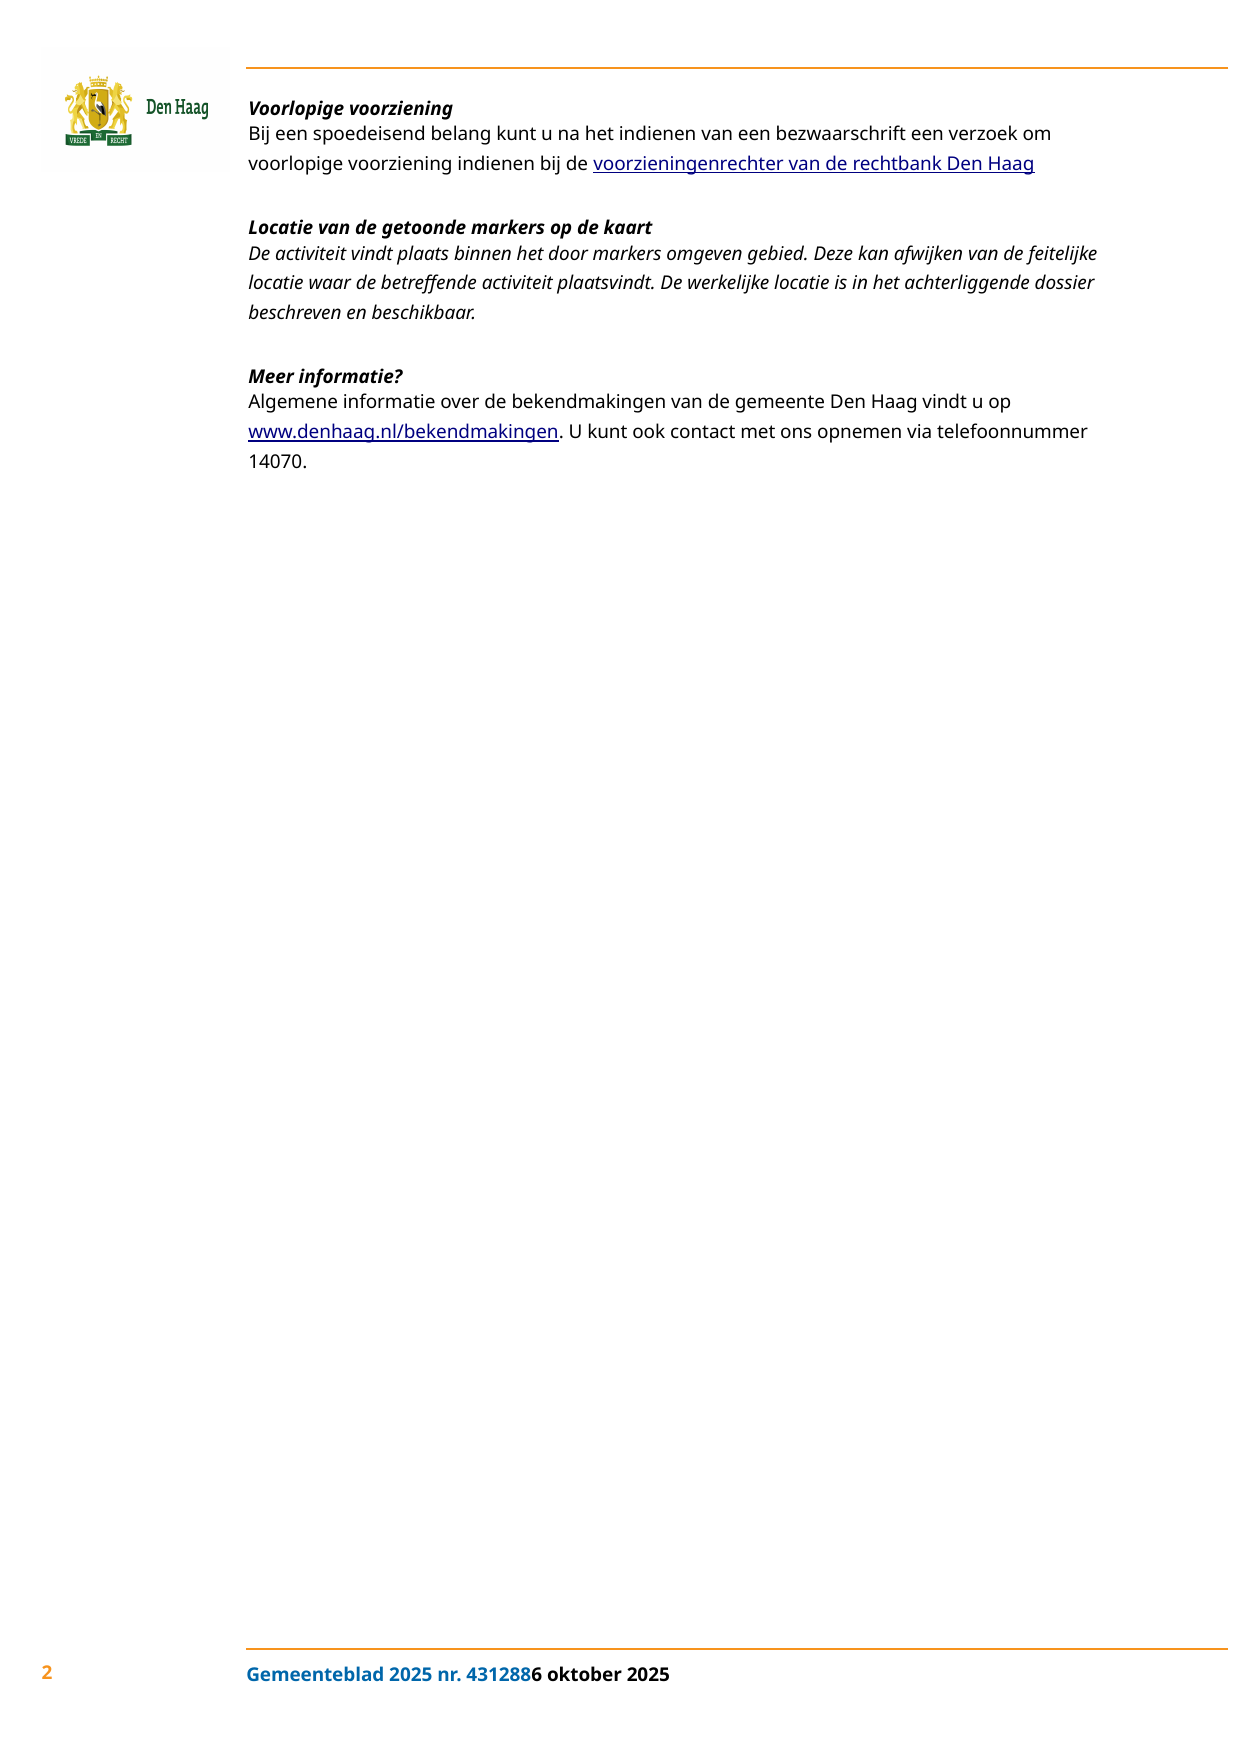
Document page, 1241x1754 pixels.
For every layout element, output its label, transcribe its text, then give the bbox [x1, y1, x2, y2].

text Locatie van de getoonde markers op de kaart [248, 214, 1152, 240]
text Bij een spoedeisend belang kunt u na het indienen van een bezwaarschrift een verzoek om voorlopige voorziening indienen bij de voorzieningenrechter van de rechtbank Den Haag [248, 121, 1152, 176]
text Voorlopige voorziening [248, 95, 1152, 121]
picture [41, 47, 231, 172]
text Algemene informatie over de bekendmakingen van de gemeente Den Haag vindt u op www.denhaag.nl/bekendmakingen. U kunt ook contact met ons opnemen via telefoonnummer 14070. [248, 389, 1152, 473]
text De activiteit vindt plaats binnen het door markers omgeven gebied. Deze kan afwijken van de feitelijke locatie waar de betreffende activiteit plaatsvindt. De werkelijke locatie is in het achterliggende dossier beschreven en beschikbaar. [248, 240, 1152, 325]
text Meer informatie? [248, 363, 1152, 389]
